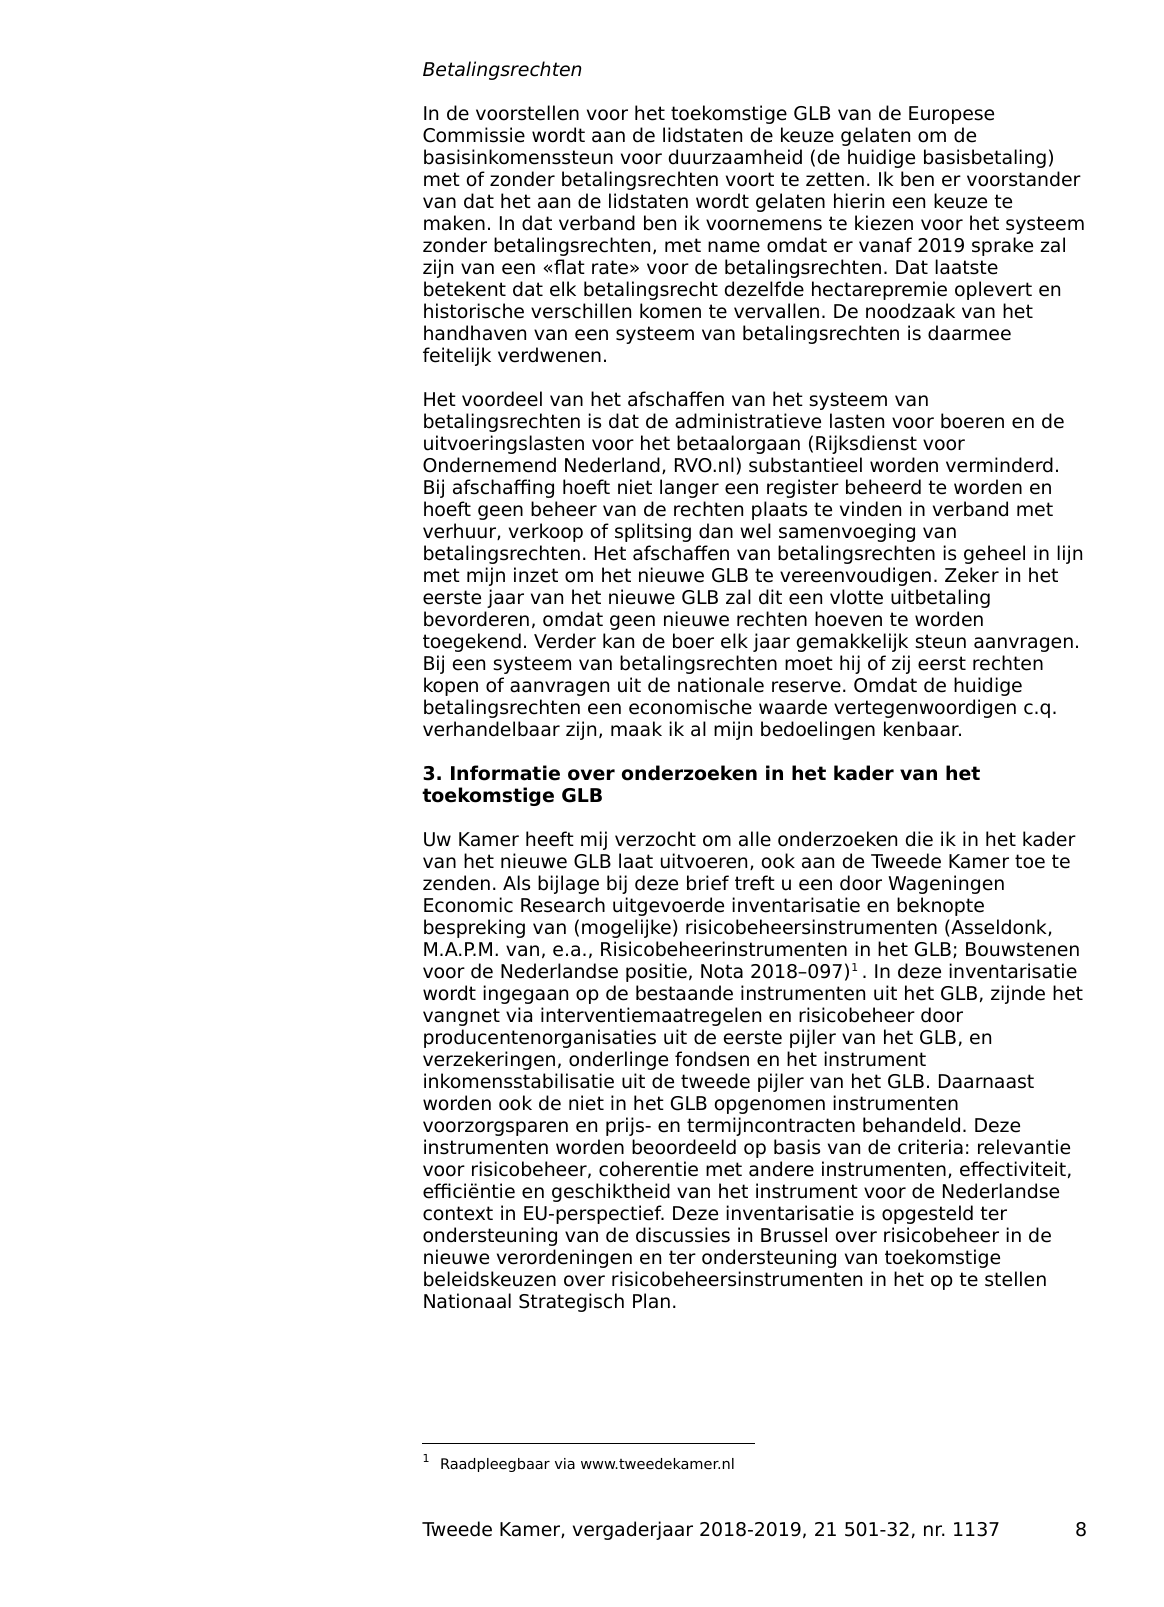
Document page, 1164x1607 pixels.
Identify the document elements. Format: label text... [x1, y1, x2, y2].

subtitle 3. Informatie over onderzoeken in het kader van het toekomstige GLB [422, 763, 1087, 807]
text In de voorstellen voor het toekomstige GLB van de Europese Commissie wordt aan de lidstaten de keuze gelaten om de basisinkomenssteun voor duurzaamheid (de huidige basisbetaling) met of zonder betalingsrechten voort te zetten. Ik ben er voorstander van dat het aan de lidstaten wordt gelaten hierin een keuze te maken. In dat verband ben ik voornemens te kiezen voor het systeem zonder betalingsrechten, met name omdat er vanaf 2019 sprake zal zijn van een «flat rate» voor de betalingsrechten. Dat laatste betekent dat elk betalingsrecht dezelfde hectarepremie oplevert en historische verschillen komen te vervallen. De noodzaak van het handhaven van een systeem van betalingsrechten is daarmee feitelijk verdwenen. [422, 103, 1087, 367]
subtitle Betalingsrechten [422, 59, 1087, 81]
text Het voordeel van het afschaffen van het systeem van betalingsrechten is dat de administratieve lasten voor boeren en de uitvoeringslasten voor het betaalorgaan (Rijksdienst voor Ondernemend Nederland, RVO.nl) substantieel worden verminderd. Bij afschaffing hoeft niet langer een register beheerd te worden en hoeft geen beheer van de rechten plaats te vinden in verband met verhuur, verkoop of splitsing dan wel samenvoeging van betalingsrechten. Het afschaffen van betalingsrechten is geheel in lijn met mijn inzet om het nieuwe GLB te vereenvoudigen. Zeker in het eerste jaar van het nieuwe GLB zal dit een vlotte uitbetaling bevorderen, omdat geen nieuwe rechten hoeven te worden toegekend. Verder kan de boer elk jaar gemakkelijk steun aanvragen. Bij een systeem van betalingsrechten moet hij of zij eerst rechten kopen of aanvragen uit de nationale reserve. Omdat de huidige betalingsrechten een economische waarde vertegenwoordigen c.q. verhandelbaar zijn, maak ik al mijn bedoelingen kenbaar. [422, 389, 1087, 741]
text Uw Kamer heeft mij verzocht om alle onderzoeken die ik in het kader van het nieuwe GLB laat uitvoeren, ook aan de Tweede Kamer toe te zenden. Als bijlage bij deze brief treft u een door Wageningen Economic Research uitgevoerde inventarisatie en beknopte bespreking van (mogelijke) risicobeheersinstrumenten (Asseldonk, M.A.P.M. van, e.a., Risicobeheerinstrumenten in het GLB; Bouwstenen voor de Nederlandse positie, Nota 2018–097). In deze inventarisatie wordt ingegaan op de bestaande instrumenten uit het GLB, zijnde het vangnet via interventiemaatregelen en risicobeheer door producentenorganisaties uit de eerste pijler van het GLB, en verzekeringen, onderlinge fondsen en het instrument inkomensstabilisatie uit de tweede pijler van het GLB. Daarnaast worden ook de niet in het GLB opgenomen instrumenten voorzorgsparen en prijs- en termijncontracten behandeld. Deze instrumenten worden beoordeeld op basis van de criteria: relevantie voor risicobeheer, coherentie met andere instrumenten, effectiviteit, efficiëntie en geschiktheid van het instrument voor de Nederlandse context in EU-perspectief. Deze inventarisatie is opgesteld ter ondersteuning van de discussies in Brussel over risicobeheer in de nieuwe verordeningen en ter ondersteuning van toekomstige beleidskeuzen over risicobeheersinstrumenten in het op te stellen Nationaal Strategisch Plan. [422, 829, 1087, 1313]
text Raadpleegbaar via www.tweedekamer.nl [422, 1452, 1087, 1474]
